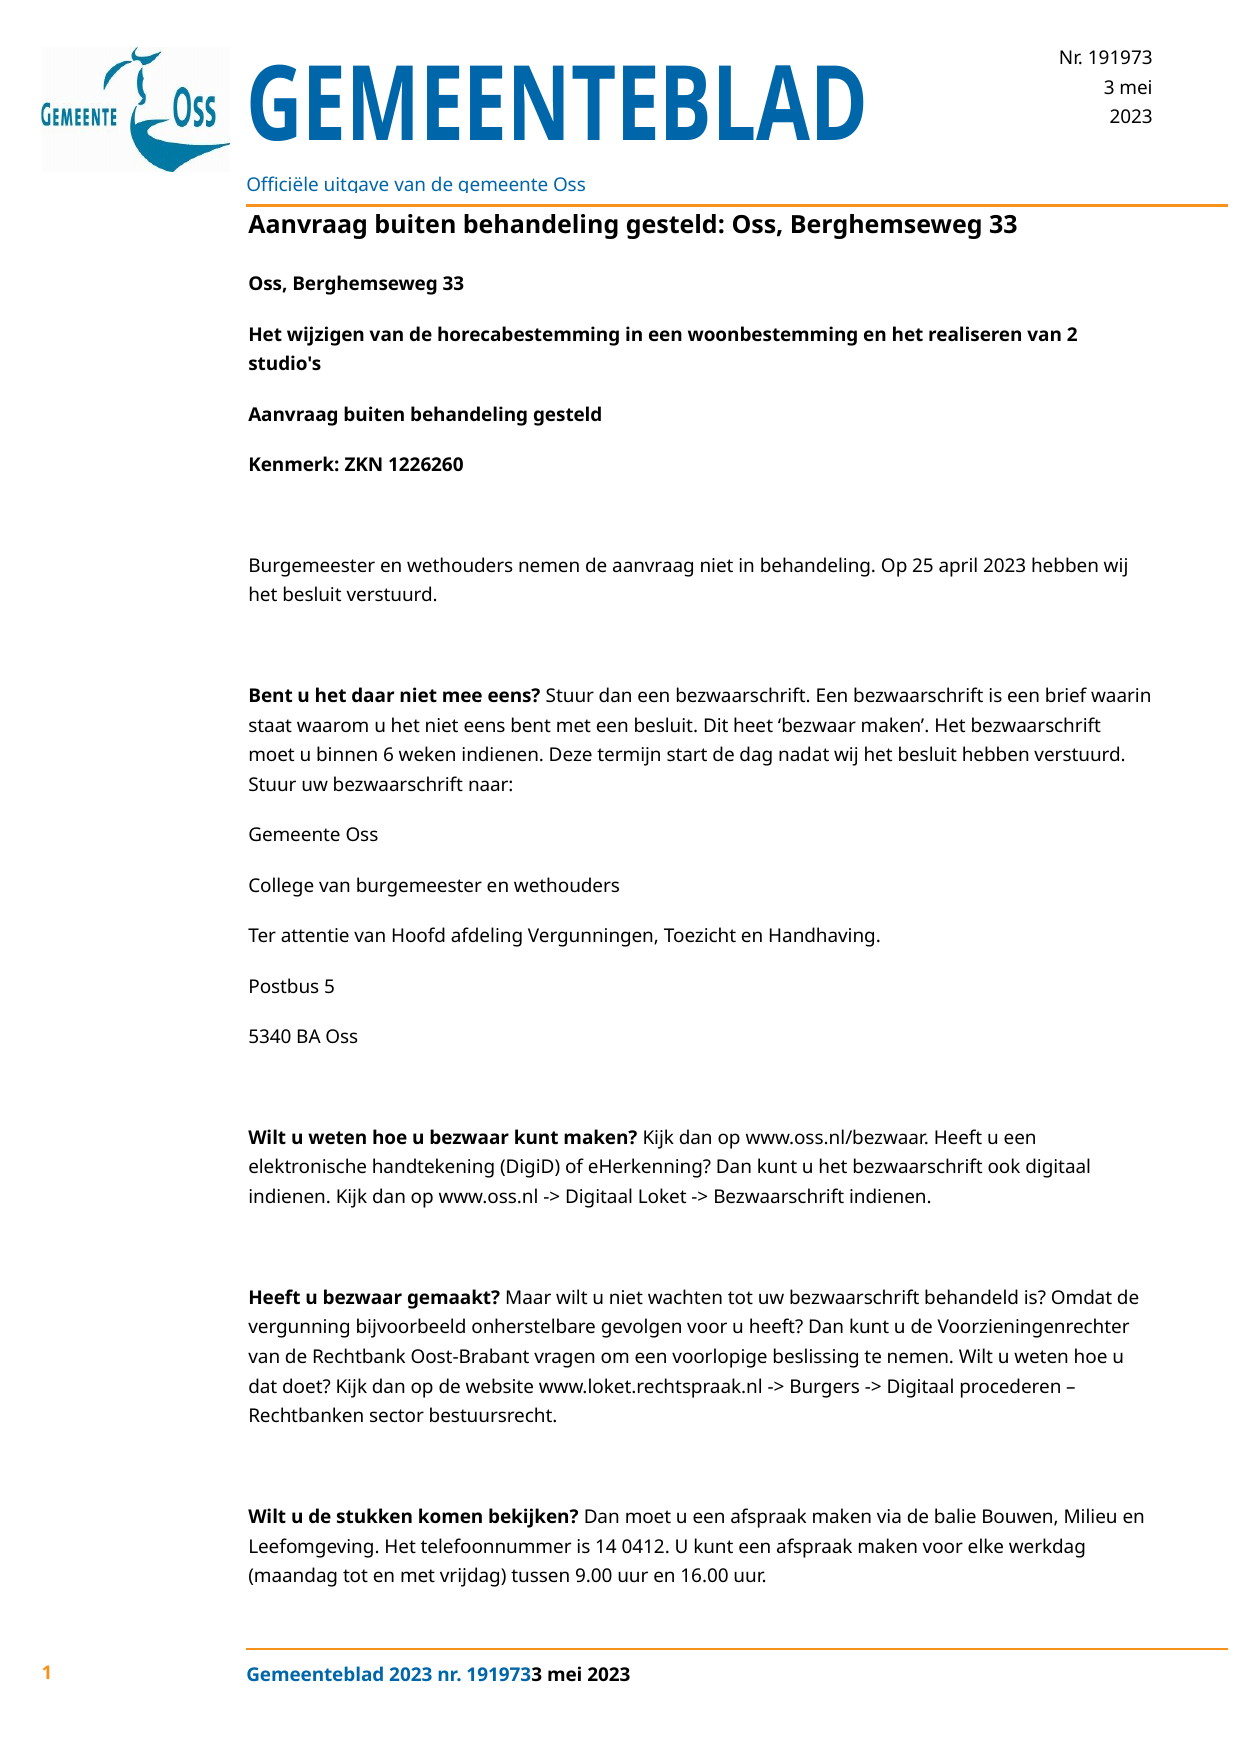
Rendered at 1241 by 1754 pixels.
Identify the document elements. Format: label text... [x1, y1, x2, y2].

text Oss, Berghemseweg 33 [248, 270, 1152, 296]
text Wilt u weten hoe u bezwaar kunt maken? Kijk dan op www.oss.nl/bezwaar. Heeft u een elektronische handtekening (DigiD) of eHerkenning? Dan kunt u het bezwaarschrift ook digitaal indienen. Kijk dan op www.oss.nl -> Digitaal Loket -> Bezwaarschrift indienen. [248, 1124, 1152, 1209]
text Aanvraag buiten behandeling gesteld: Oss, Berghemseweg 33 [248, 207, 1152, 241]
text Kenmerk: ZKN 1226260 [248, 451, 1152, 477]
text Postbus 5 [248, 973, 1152, 998]
text Burgemeester en wethouders nemen de aanvraag niet in behandeling. Op 25 april 2023 hebben wij het besluit verstuurd. [248, 552, 1152, 607]
text Bent u het daar niet mee eens? Stuur dan een bezwaarschrift. Een bezwaarschrift is een brief waarin staat waarom u het niet eens bent met een besluit. Dit heet ‘bezwaar maken’. Het bezwaarschrift moet u binnen 6 weken indienen. Deze termijn start de dag nadat wij het besluit hebben verstuurd. Stuur uw bezwaarschrift naar: [248, 682, 1152, 797]
text Wilt u de stukken komen bekijken? Dan moet u een afspraak maken via de balie Bouwen, Milieu en Leefomgeving. Het telefoonnummer is 14 0412. U kunt een afspraak maken voor elke werkdag (maandag tot en met vrijdag) tussen 9.00 uur en 16.00 uur. [248, 1503, 1152, 1588]
text College van burgemeester en wethouders [248, 872, 1152, 898]
text Aanvraag buiten behandeling gesteld [248, 401, 1152, 426]
text Ter attentie van Hoofd afdeling Vergunningen, Toezicht en Handhaving. [248, 922, 1152, 948]
text 5340 BA Oss [248, 1023, 1152, 1049]
text Gemeente Oss [248, 822, 1152, 847]
picture [41, 47, 231, 172]
text Heeft u bezwaar gemaakt? Maar wilt u niet wachten tot uw bezwaarschrift behandeld is? Omdat de vergunning bijvoorbeeld onherstelbare gevolgen voor u heeft? Dan kunt u de Voorzieningenrechter van de Rechtbank Oost-Brabant vragen om een voorlopige beslissing te nemen. Wilt u weten hoe u dat doet? Kijk dan op de website www.loket.rechtspraak.nl -> Burgers -> Digitaal procederen – Rechtbanken sector bestuursrecht. [248, 1284, 1152, 1428]
text Het wijzigen van de horecabestemming in een woonbestemming en het realiseren van 2 studio's [248, 321, 1152, 376]
